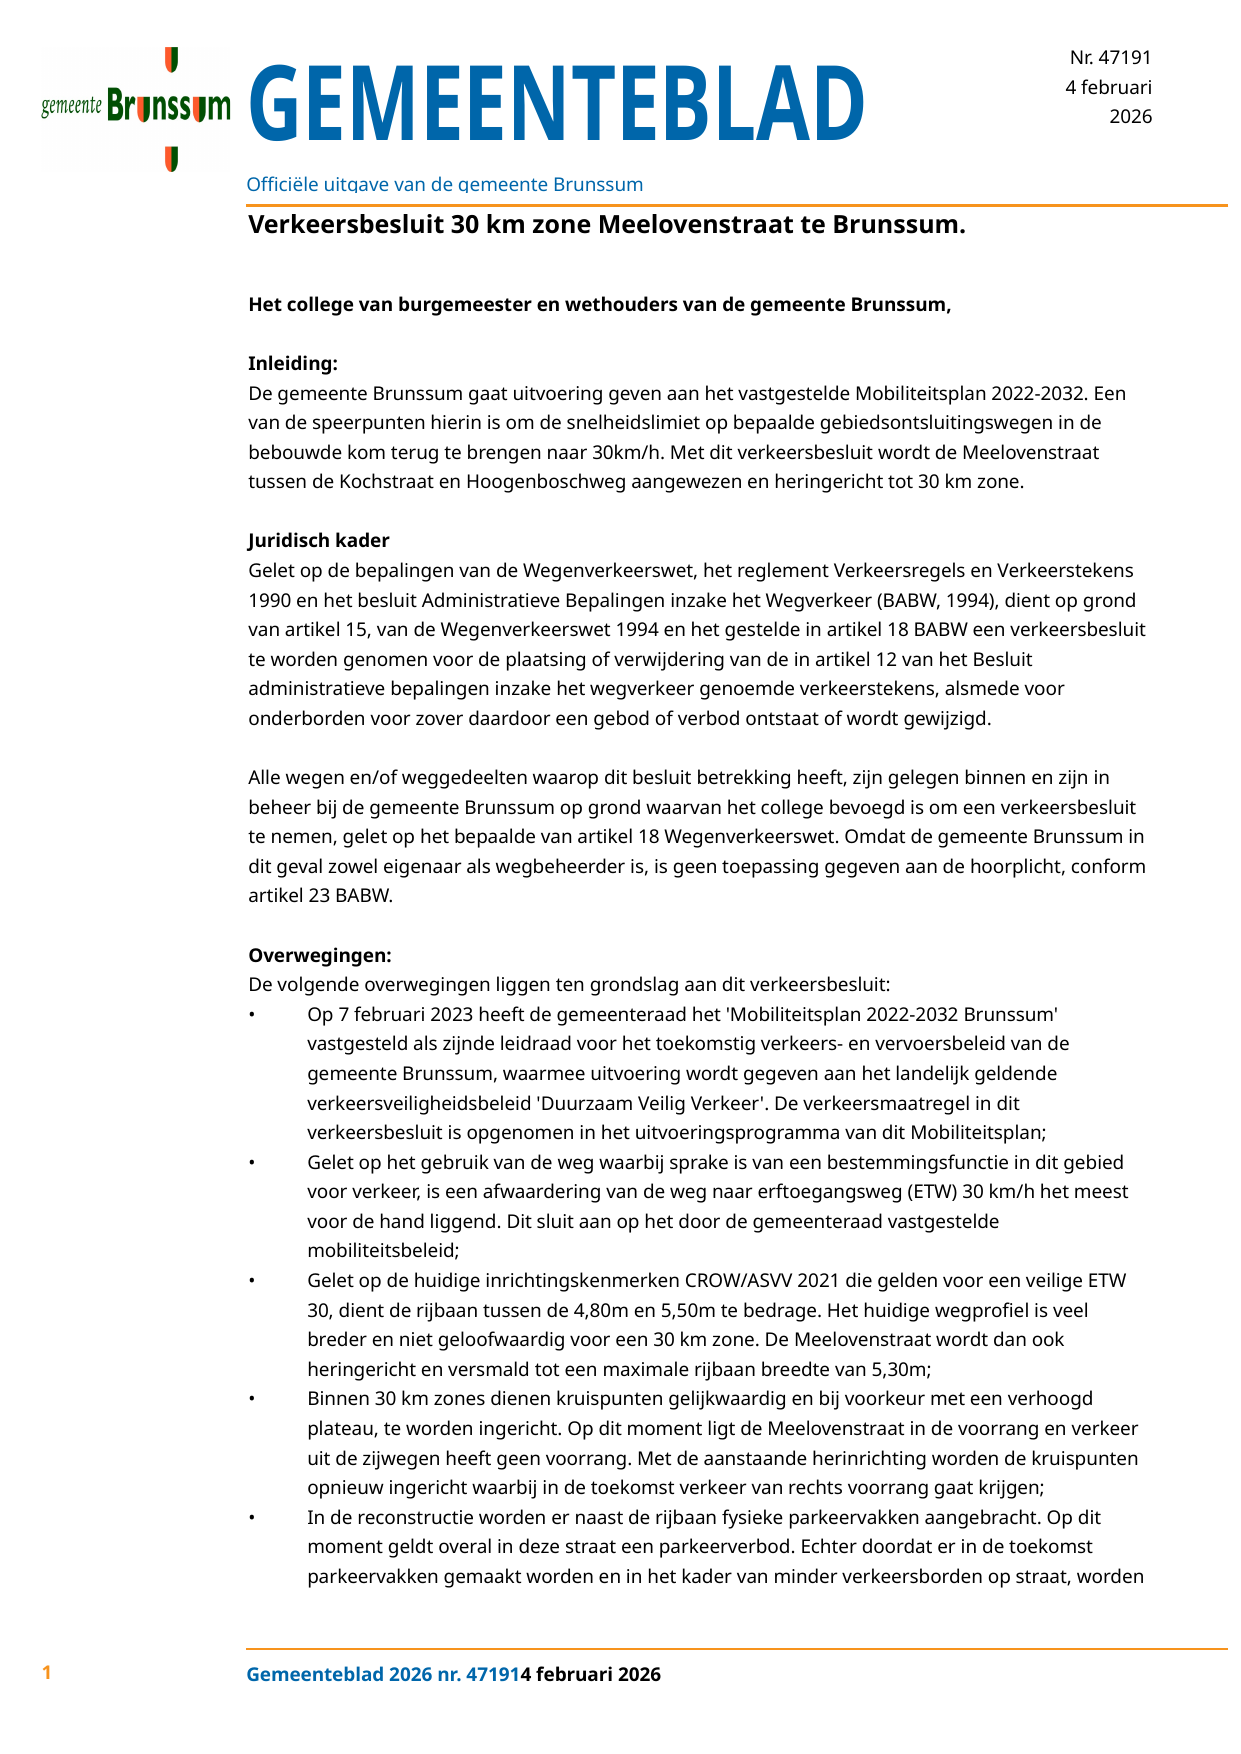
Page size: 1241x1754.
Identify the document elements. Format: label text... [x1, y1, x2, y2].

list Binnen 30 km zones dienen kruispunten gelijkwaardig en bij voorkeur met een verhoogd plateau, te worden ingericht. Op dit moment ligt de Meelovenstraat in de voorrang en verkeer uit de zijwegen heeft geen voorrang. Met de aanstaande herinrichting worden de kruispunten opnieuw ingericht waarbij in de toekomst verkeer van rechts voorrang gaat krijgen; [248, 1386, 1152, 1500]
list In de reconstructie worden er naast de rijbaan fysieke parkeervakken aangebracht. Op dit moment geldt overal in deze straat een parkeerverbod. Echter doordat er in de toekomst parkeervakken gemaakt worden en in het kader van minder verkeersborden op straat, worden [248, 1504, 1152, 1589]
text Het college van burgemeester en wethouders van de gemeente Brunssum, [248, 291, 1152, 317]
list Gelet op de huidige inrichtingskenmerken CROW/ASVV 2021 die gelden voor een veilige ETW 30, dient de rijbaan tussen de 4,80m en 5,50m te bedrage. Het huidige wegprofiel is veel breder en niet geloofwaardig voor een 30 km zone. De Meelovenstraat wordt dan ook heringericht en versmald tot een maximale rijbaan breedte van 5,30m; [248, 1267, 1152, 1382]
text Verkeersbesluit 30 km zone Meelovenstraat te Brunssum. [248, 207, 1152, 241]
text Alle wegen en/of weggedeelten waarop dit besluit betrekking heeft, zijn gelegen binnen en zijn in beheer bij de gemeente Brunssum op grond waarvan het college bevoegd is om een verkeersbesluit te nemen, gelet op het bepaalde van artikel 18 Wegenverkeerswet. Omdat de gemeente Brunssum in dit geval zowel eigenaar als wegbeheerder is, is geen toepassing gegeven aan de hoorplicht, conform artikel 23 BABW. [248, 764, 1152, 908]
list Op 7 februari 2023 heeft de gemeenteraad het 'Mobiliteitsplan 2022-2032 Brunssum' vastgesteld als zijnde leidraad voor het toekomstig verkeers- en vervoersbeleid van de gemeente Brunssum, waarmee uitvoering wordt gegeven aan het landelijk geldende verkeersveiligheidsbeleid 'Duurzaam Veilig Verkeer'. De verkeersmaatregel in dit verkeersbesluit is opgenomen in het uitvoeringsprogramma van dit Mobiliteitsplan; [248, 1001, 1152, 1145]
picture [41, 47, 231, 172]
list Gelet op het gebruik van de weg waarbij sprake is van een bestemmingsfunctie in dit gebied voor verkeer, is een afwaardering van de weg naar erftoegangsweg (ETW) 30 km/h het meest voor de hand liggend. Dit sluit aan op het door de gemeenteraad vastgestelde mobiliteitsbeleid; [248, 1149, 1152, 1263]
text De volgende overwegingen liggen ten grondslag aan dit verkeersbesluit: [248, 971, 1152, 997]
text De gemeente Brunssum gaat uitvoering geven aan het vastgestelde Mobiliteitsplan 2022-2032. Een van de speerpunten hierin is om de snelheidslimiet op bepaalde gebiedsontsluitingswegen in de bebouwde kom terug te brengen naar 30km/h. Met dit verkeersbesluit wordt de Meelovenstraat tussen de Kochstraat en Hoogenboschweg aangewezen en heringericht tot 30 km zone. [248, 380, 1152, 494]
text Inleiding: [248, 350, 1152, 376]
text Gelet op de bepalingen van de Wegenverkeerswet, het reglement Verkeersregels en Verkeerstekens 1990 en het besluit Administratieve Bepalingen inzake het Wegverkeer (BABW, 1994), dient op grond van artikel 15, van de Wegenverkeerswet 1994 en het gestelde in artikel 18 BABW een verkeersbesluit te worden genomen voor de plaatsing of verwijdering van de in artikel 12 van het Besluit administratieve bepalingen inzake het wegverkeer genoemde verkeerstekens, alsmede voor onderborden voor zover daardoor een gebod of verbod ontstaat of wordt gewijzigd. [248, 557, 1152, 731]
text Juridisch kader [248, 528, 1152, 553]
text Overwegingen: [248, 942, 1152, 968]
